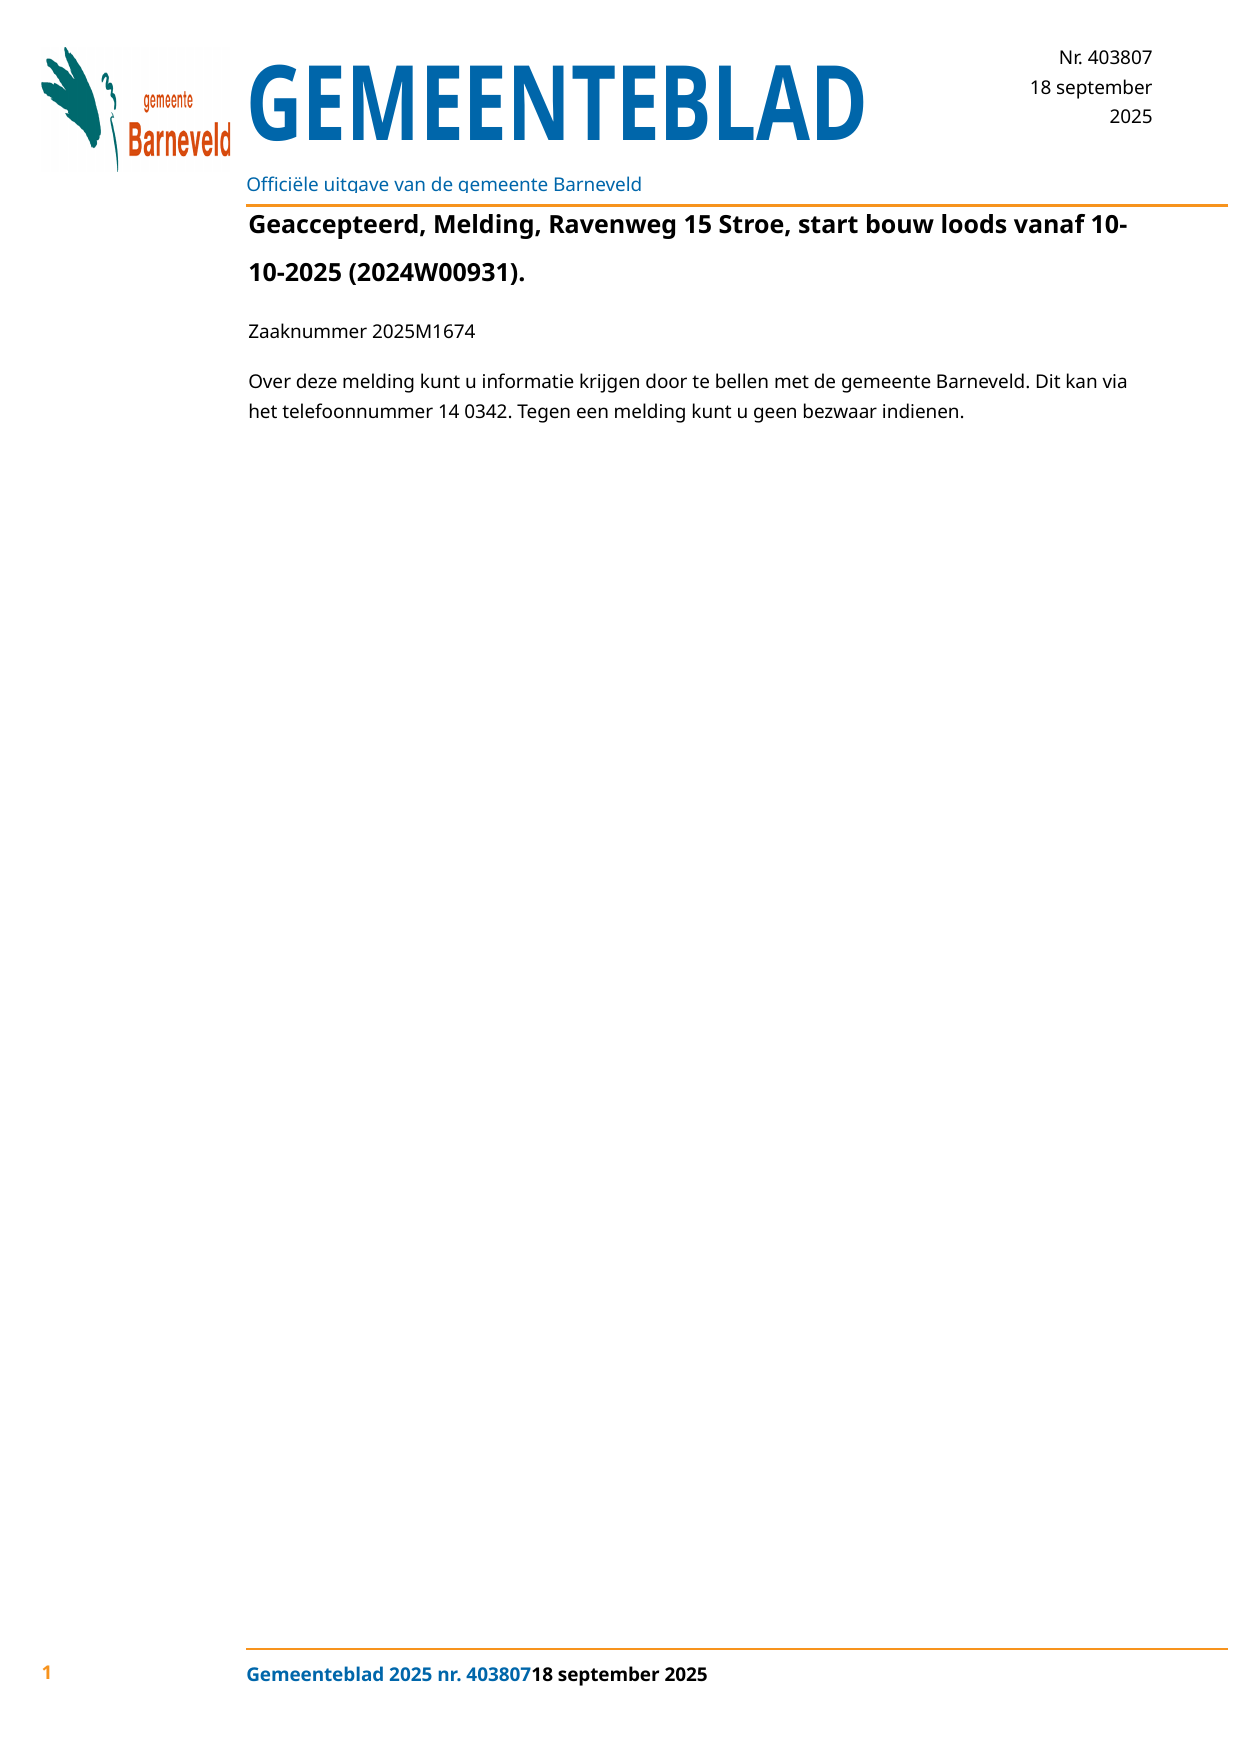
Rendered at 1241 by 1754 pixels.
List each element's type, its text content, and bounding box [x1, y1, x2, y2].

picture [41, 47, 231, 172]
text Over deze melding kunt u informatie krijgen door te bellen met de gemeente Barneveld. Dit kan via het telefoonnummer 14 0342. Tegen een melding kunt u geen bezwaar indienen. [248, 368, 1152, 424]
text Geaccepteerd, Melding, Ravenweg 15 Stroe, start bouw loods vanaf 10-10-2025 (2024W00931). [248, 207, 1152, 288]
text Zaaknummer 2025M1674 [248, 318, 1152, 344]
